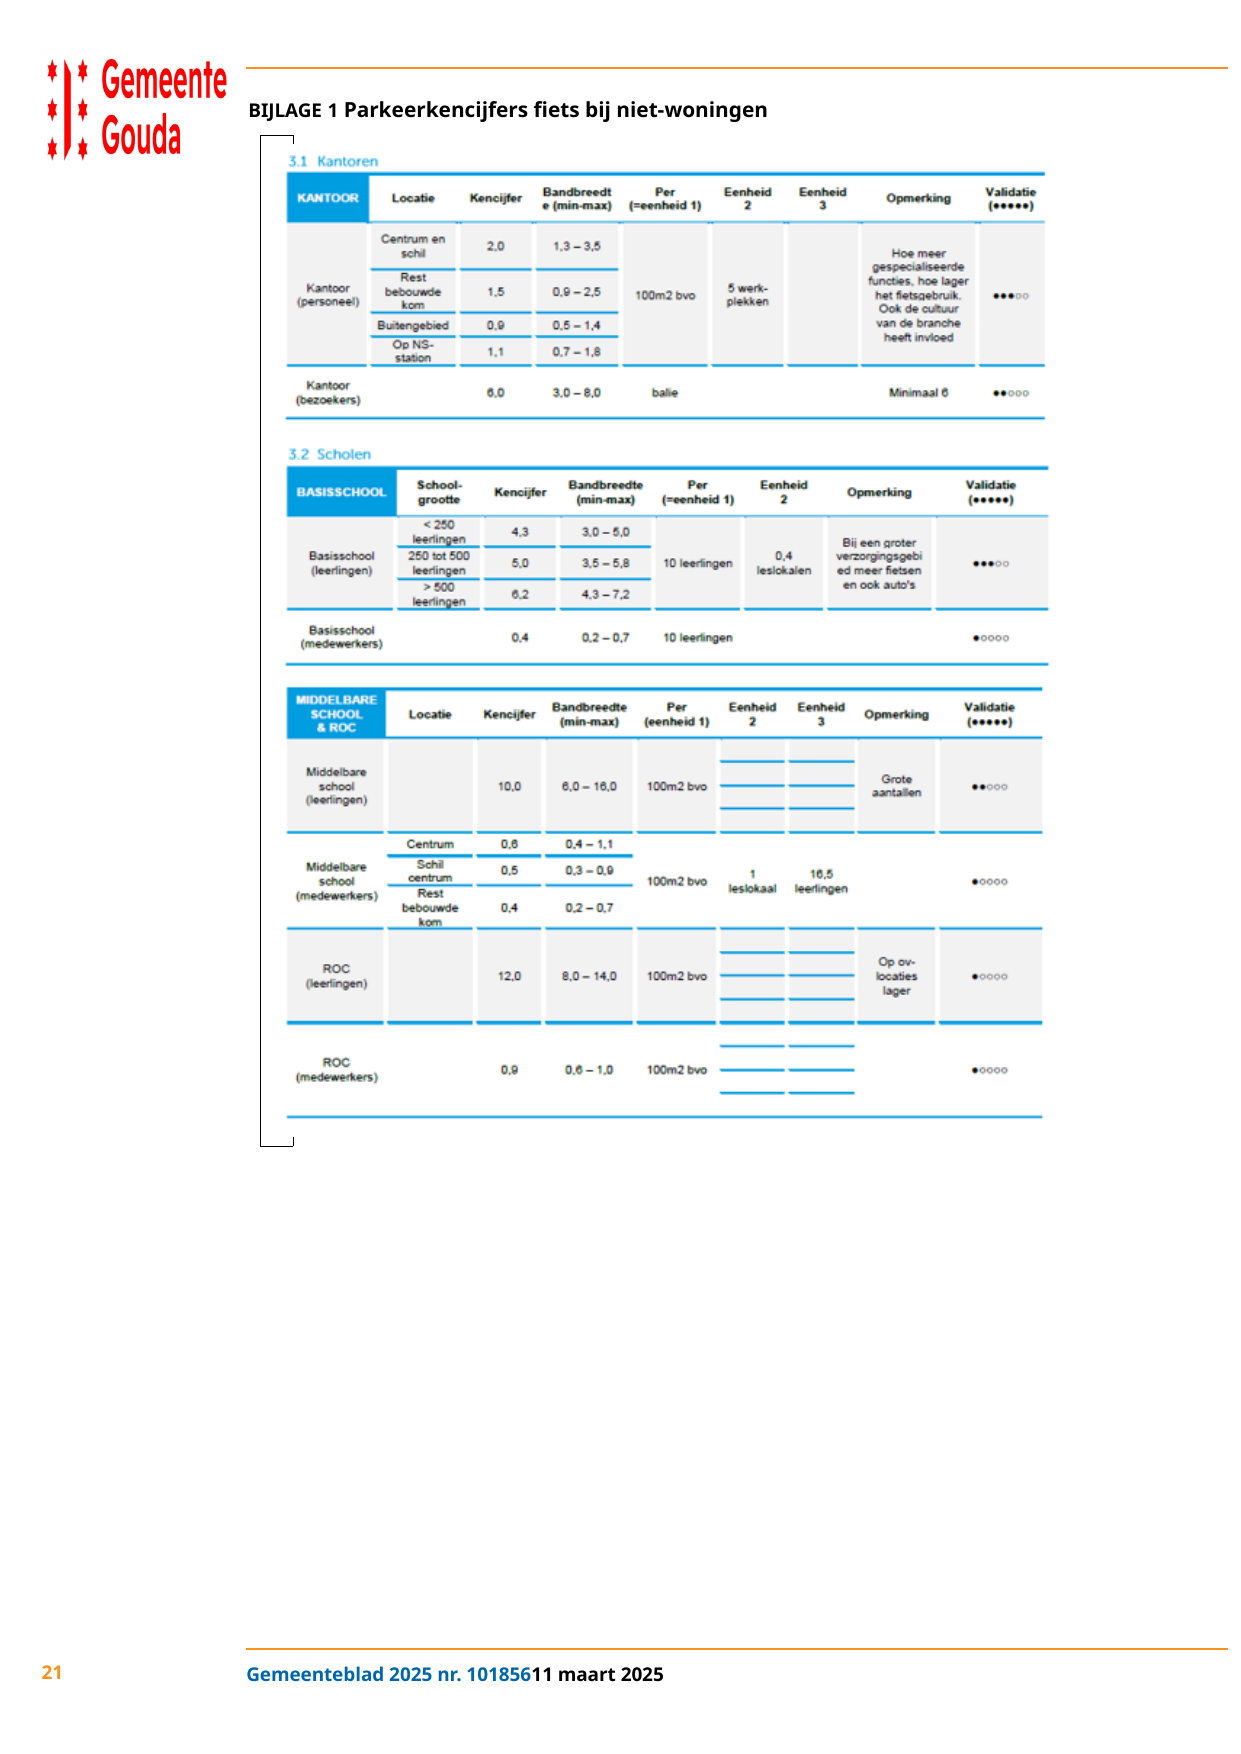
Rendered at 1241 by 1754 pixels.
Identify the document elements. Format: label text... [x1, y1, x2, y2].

picture [41, 47, 231, 172]
picture [268, 144, 1067, 1137]
text BIJLAGE 1 Parkeerkencijfers fiets bij niet-woningen [248, 95, 1152, 123]
